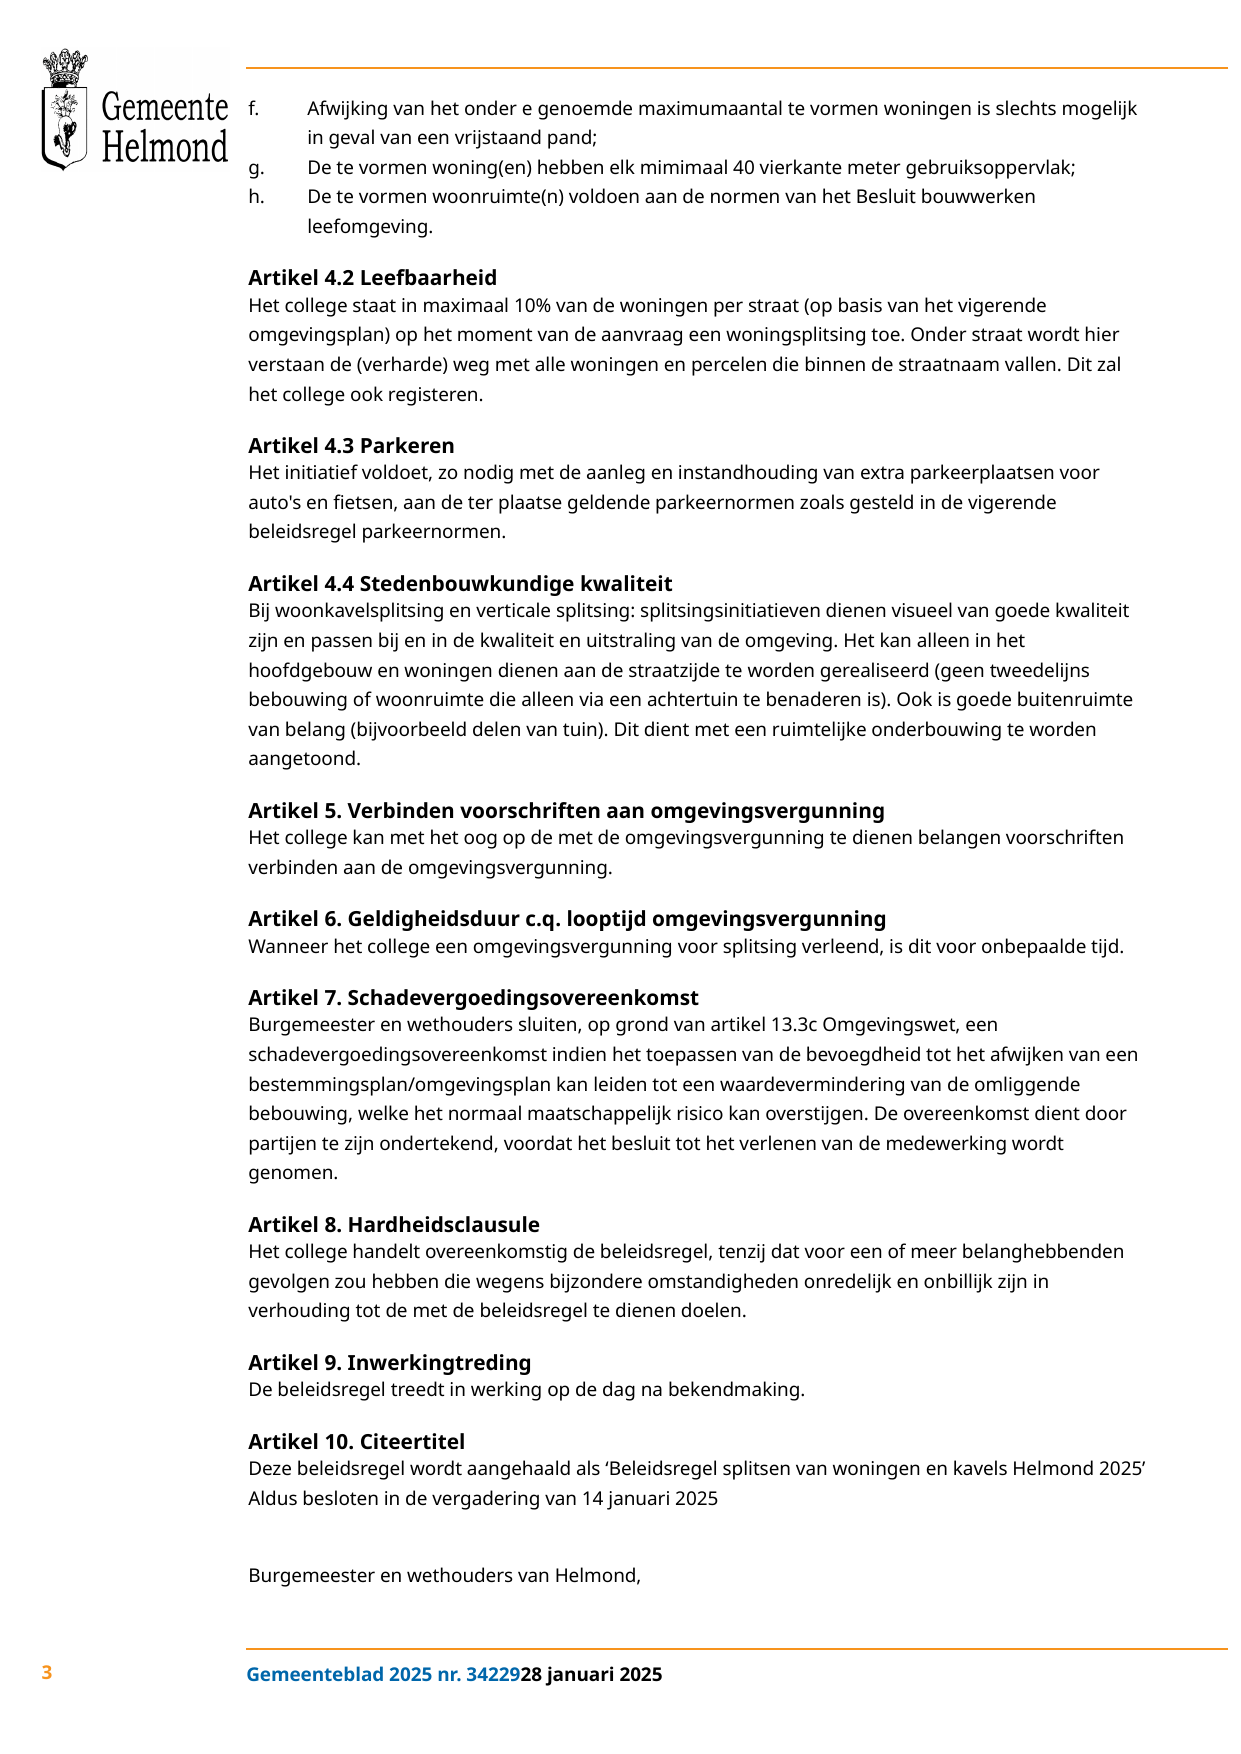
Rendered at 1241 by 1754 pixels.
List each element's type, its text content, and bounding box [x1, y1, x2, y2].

text Artikel 7. Schadevergoedingsovereenkomst [248, 983, 1152, 1012]
text Het college staat in maximaal 10% van de woningen per straat (op basis van het vigerende omgevingsplan) op het moment van de aanvraag een woningsplitsing toe. Onder straat wordt hier verstaan de (verharde) weg met alle woningen en percelen die binnen de straatnaam vallen. Dit zal het college ook registeren. [248, 292, 1152, 406]
text Artikel 4.4 Stedenbouwkundige kwaliteit [248, 569, 1152, 598]
text Artikel 9. Inwerkingtreding [248, 1348, 1152, 1376]
text Artikel 5. Verbinden voorschriften aan omgevingsvergunning [248, 796, 1152, 824]
text Het initiatief voldoet, zo nodig met de aanleg en instandhouding van extra parkeerplaatsen voor auto's en fietsen, aan de ter plaatse geldende parkeernormen zoals gesteld in de vigerende beleidsregel parkeernormen. [248, 459, 1152, 544]
text Burgemeester en wethouders sluiten, op grond van artikel 13.3c Omgevingswet, een schadevergoedingsovereenkomst indien het toepassen van de bevoegdheid tot het afwijken van een bestemmingsplan/omgevingsplan kan leiden tot een waardevermindering van de omliggende bebouwing, welke het normaal maatschappelijk risico kan overstijgen. De overeenkomst dient door partijen te zijn ondertekend, voordat het besluit tot het verlenen van de medewerking wordt genomen. [248, 1012, 1152, 1185]
list De te vormen woonruimte(n) voldoen aan de normen van het Besluit bouwwerken leefomgeving. [248, 183, 1152, 239]
text Bij woonkavelsplitsing en verticale splitsing: splitsingsinitiatieven dienen visueel van goede kwaliteit zijn en passen bij en in de kwaliteit en uitstraling van de omgeving. Het kan alleen in het hoofdgebouw en woningen dienen aan de straatzijde te worden gerealiseerd (geen tweedelijns bebouwing of woonruimte die alleen via een achtertuin te benaderen is). Ook is goede buitenruimte van belang (bijvoorbeeld delen van tuin). Dit dient met een ruimtelijke onderbouwing te worden aangetoond. [248, 598, 1152, 771]
picture [41, 47, 231, 172]
text Wanneer het college een omgevingsvergunning voor splitsing verleend, is dit voor onbepaalde tijd. [248, 933, 1152, 958]
text Deze beleidsregel wordt aangehaald als ‘Beleidsregel splitsen van woningen en kavels Helmond 2025’ [248, 1455, 1152, 1481]
text Aldus besloten in de vergadering van 14 januari 2025 [248, 1485, 1152, 1511]
text Het college kan met het oog op de met de omgevingsvergunning te dienen belangen voorschriften verbinden aan de omgevingsvergunning. [248, 824, 1152, 880]
text Artikel 6. Geldigheidsduur c.q. looptijd omgevingsvergunning [248, 904, 1152, 933]
text Artikel 4.2 Leefbaarheid [248, 263, 1152, 292]
text Het college handelt overeenkomstig de beleidsregel, tenzij dat voor een of meer belanghebbenden gevolgen zou hebben die wegens bijzondere omstandigheden onredelijk en onbillijk zijn in verhouding tot de met de beleidsregel te dienen doelen. [248, 1238, 1152, 1323]
text Artikel 4.3 Parkeren [248, 431, 1152, 459]
list Afwijking van het onder e genoemde maximumaantal te vormen woningen is slechts mogelijk in geval van een vrijstaand pand; [248, 95, 1152, 150]
text Artikel 8. Hardheidsclausule [248, 1210, 1152, 1238]
list De te vormen woning(en) hebben elk mimimaal 40 vierkante meter gebruiksoppervlak; [248, 154, 1152, 180]
text De beleidsregel treedt in werking op de dag na bekendmaking. [248, 1376, 1152, 1402]
text Burgemeester en wethouders van Helmond, [248, 1562, 1152, 1588]
text Artikel 10. Citeertitel [248, 1427, 1152, 1455]
